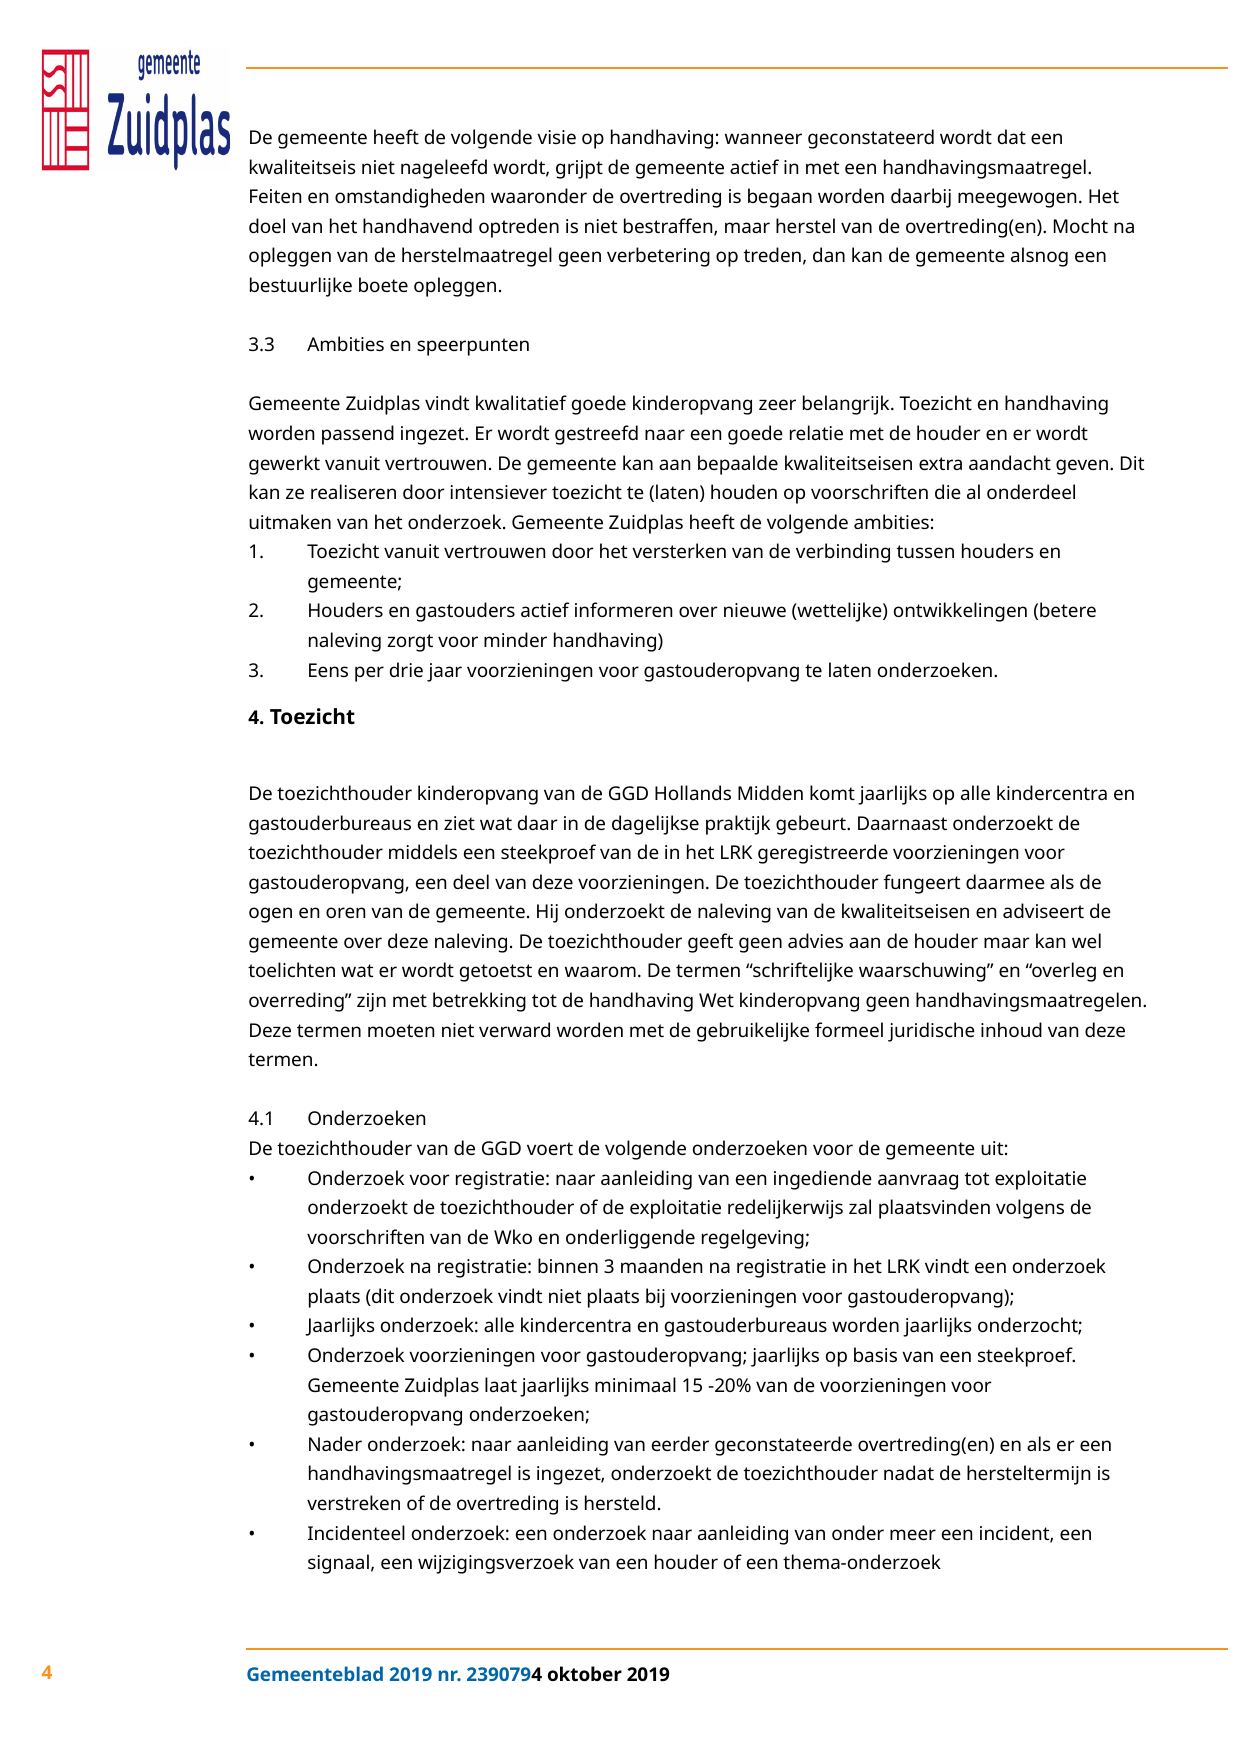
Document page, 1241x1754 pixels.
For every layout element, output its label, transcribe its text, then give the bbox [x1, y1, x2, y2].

list Onderzoek voorzieningen voor gastouderopvang; jaarlijks op basis van een steekproef. Gemeente Zuidplas laat jaarlijks minimaal 15 -20% van de voorzieningen voor gastouderopvang onderzoeken; [248, 1342, 1152, 1427]
list Toezicht vanuit vertrouwen door het versterken van de verbinding tussen houders en gemeente; [248, 538, 1152, 594]
text 4. Toezicht [248, 702, 1152, 731]
list Eens per drie jaar voorzieningen voor gastouderopvang te laten onderzoeken. [248, 657, 1152, 683]
text De gemeente heeft de volgende visie op handhaving: wanneer geconstateerd wordt dat een kwaliteitseis niet nageleefd wordt, grijpt de gemeente actief in met een handhavingsmaatregel. Feiten en omstandigheden waaronder de overtreding is begaan worden daarbij meegewogen. Het doel van het handhavend optreden is niet bestraffen, maar herstel van de overtreding(en). Mocht na opleggen van de herstelmaatregel geen verbetering op treden, dan kan de gemeente alsnog een bestuurlijke boete opleggen. [248, 124, 1152, 298]
list Jaarlijks onderzoek: alle kindercentra en gastouderbureaus worden jaarlijks onderzocht; [248, 1313, 1152, 1338]
picture [41, 47, 231, 172]
list Nader onderzoek: naar aanleiding van eerder geconstateerde overtreding(en) en als er een handhavingsmaatregel is ingezet, onderzoekt de toezichthouder nadat de hersteltermijn is verstreken of de overtreding is hersteld. [248, 1431, 1152, 1516]
text De toezichthouder van de GGD voert de volgende onderzoeken voor de gemeente uit: [248, 1135, 1152, 1161]
text Gemeente Zuidplas vindt kwalitatief goede kinderopvang zeer belangrijk. Toezicht en handhaving worden passend ingezet. Er wordt gestreefd naar een goede relatie met de houder en er wordt gewerkt vanuit vertrouwen. De gemeente kan aan bepaalde kwaliteitseisen extra aandacht geven. Dit kan ze realiseren door intensiever toezicht te (laten) houden op voorschriften die al onderdeel uitmaken van het onderzoek. Gemeente Zuidplas heeft de volgende ambities: [248, 391, 1152, 535]
list Ambities en speerpunten [248, 331, 1152, 357]
list Onderzoek voor registratie: naar aanleiding van een ingediende aanvraag tot exploitatie onderzoekt de toezichthouder of de exploitatie redelijkerwijs zal plaatsvinden volgens de voorschriften van de Wko en onderliggende regelgeving; [248, 1165, 1152, 1250]
list Incidenteel onderzoek: een onderzoek naar aanleiding van onder meer een incident, een signaal, een wijzigingsverzoek van een houder of een thema-onderzoek [248, 1520, 1152, 1575]
list Houders en gastouders actief informeren over nieuwe (wettelijke) ontwikkelingen (betere naleving zorgt voor minder handhaving) [248, 598, 1152, 653]
text De toezichthouder kinderopvang van de GGD Hollands Midden komt jaarlijks op alle kindercentra en gastouderbureaus en ziet wat daar in de dagelijkse praktijk gebeurt. Daarnaast onderzoekt de toezichthouder middels een steekproef van de in het LRK geregistreerde voorzieningen voor gastouderopvang, een deel van deze voorzieningen. De toezichthouder fungeert daarmee als de ogen en oren van de gemeente. Hij onderzoekt de naleving van de kwaliteitseisen en adviseert de gemeente over deze naleving. De toezichthouder geeft geen advies aan de houder maar kan wel toelichten wat er wordt getoetst en waarom. De termen “schriftelijke waarschuwing” en “overleg en overreding” zijn met betrekking tot de handhaving Wet kinderopvang geen handhavingsmaatregelen. Deze termen moeten niet verward worden met de gebruikelijke formeel juridische inhoud van deze termen. [248, 780, 1152, 1072]
list Onderzoek na registratie: binnen 3 maanden na registratie in het LRK vindt een onderzoek plaats (dit onderzoek vindt niet plaats bij voorzieningen voor gastouderopvang); [248, 1253, 1152, 1309]
list Onderzoeken [248, 1106, 1152, 1131]
